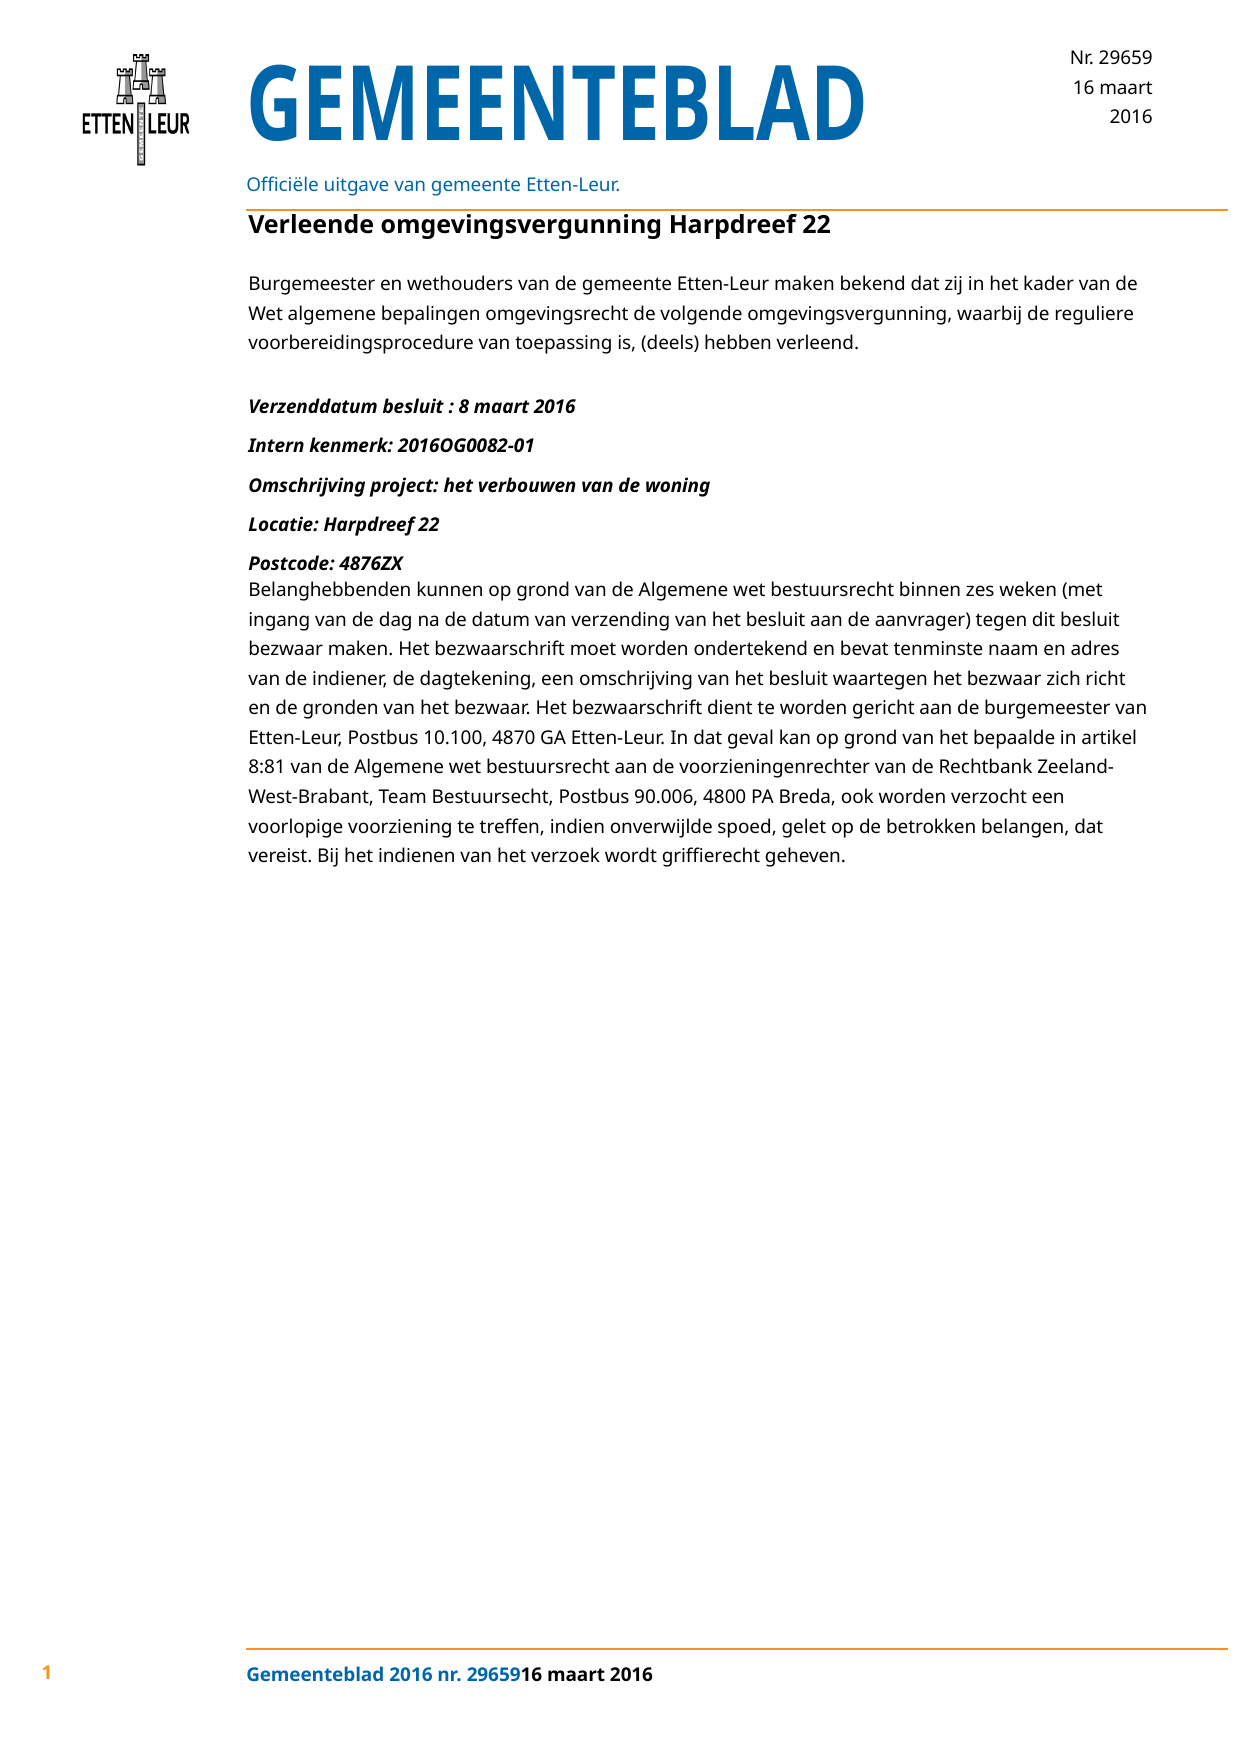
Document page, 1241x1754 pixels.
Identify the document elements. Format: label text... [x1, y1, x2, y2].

text Verzenddatum besluit : 8 maart 2016 [248, 393, 1152, 419]
text Intern kenmerk: 2016OG0082-01 [248, 433, 1152, 458]
picture [41, 47, 231, 172]
text Omschrijving project: het verbouwen van de woning [248, 472, 1152, 498]
text Burgemeester en wethouders van de gemeente Etten-Leur maken bekend dat zij in het kader van de Wet algemene bepalingen omgevingsrecht de volgende omgevingsvergunning, waarbij de reguliere voorbereidingsprocedure van toepassing is, (deels) hebben verleend. [248, 270, 1152, 355]
text Verleende omgevingsvergunning Harpdreef 22 [248, 211, 1152, 241]
text Belanghebbenden kunnen op grond van de Algemene wet bestuursrecht binnen zes weken (met ingang van de dag na de datum van verzending van het besluit aan de aanvrager) tegen dit besluit bezwaar maken. Het bezwaarschrift moet worden ondertekend en bevat tenminste naam en adres van de indiener, de dagtekening, een omschrijving van het besluit waartegen het bezwaar zich richt en de gronden van het bezwaar. Het bezwaarschrift dient te worden gericht aan de burgemeester van Etten-Leur, Postbus 10.100, 4870 GA Etten-Leur. In dat geval kan op grond van het bepaalde in artikel 8:81 van de Algemene wet bestuursrecht aan de voorzieningenrechter van de Rechtbank Zeeland-West-Brabant, Team Bestuursecht, Postbus 90.006, 4800 PA Breda, ook worden verzocht een voorlopige voorziening te treffen, indien onverwijlde spoed, gelet op de betrokken belangen, dat vereist. Bij het indienen van het verzoek wordt griffierecht geheven. [248, 576, 1152, 868]
text Locatie: Harpdreef 22 [248, 511, 1152, 537]
text Postcode: 4876ZX [248, 551, 1152, 576]
